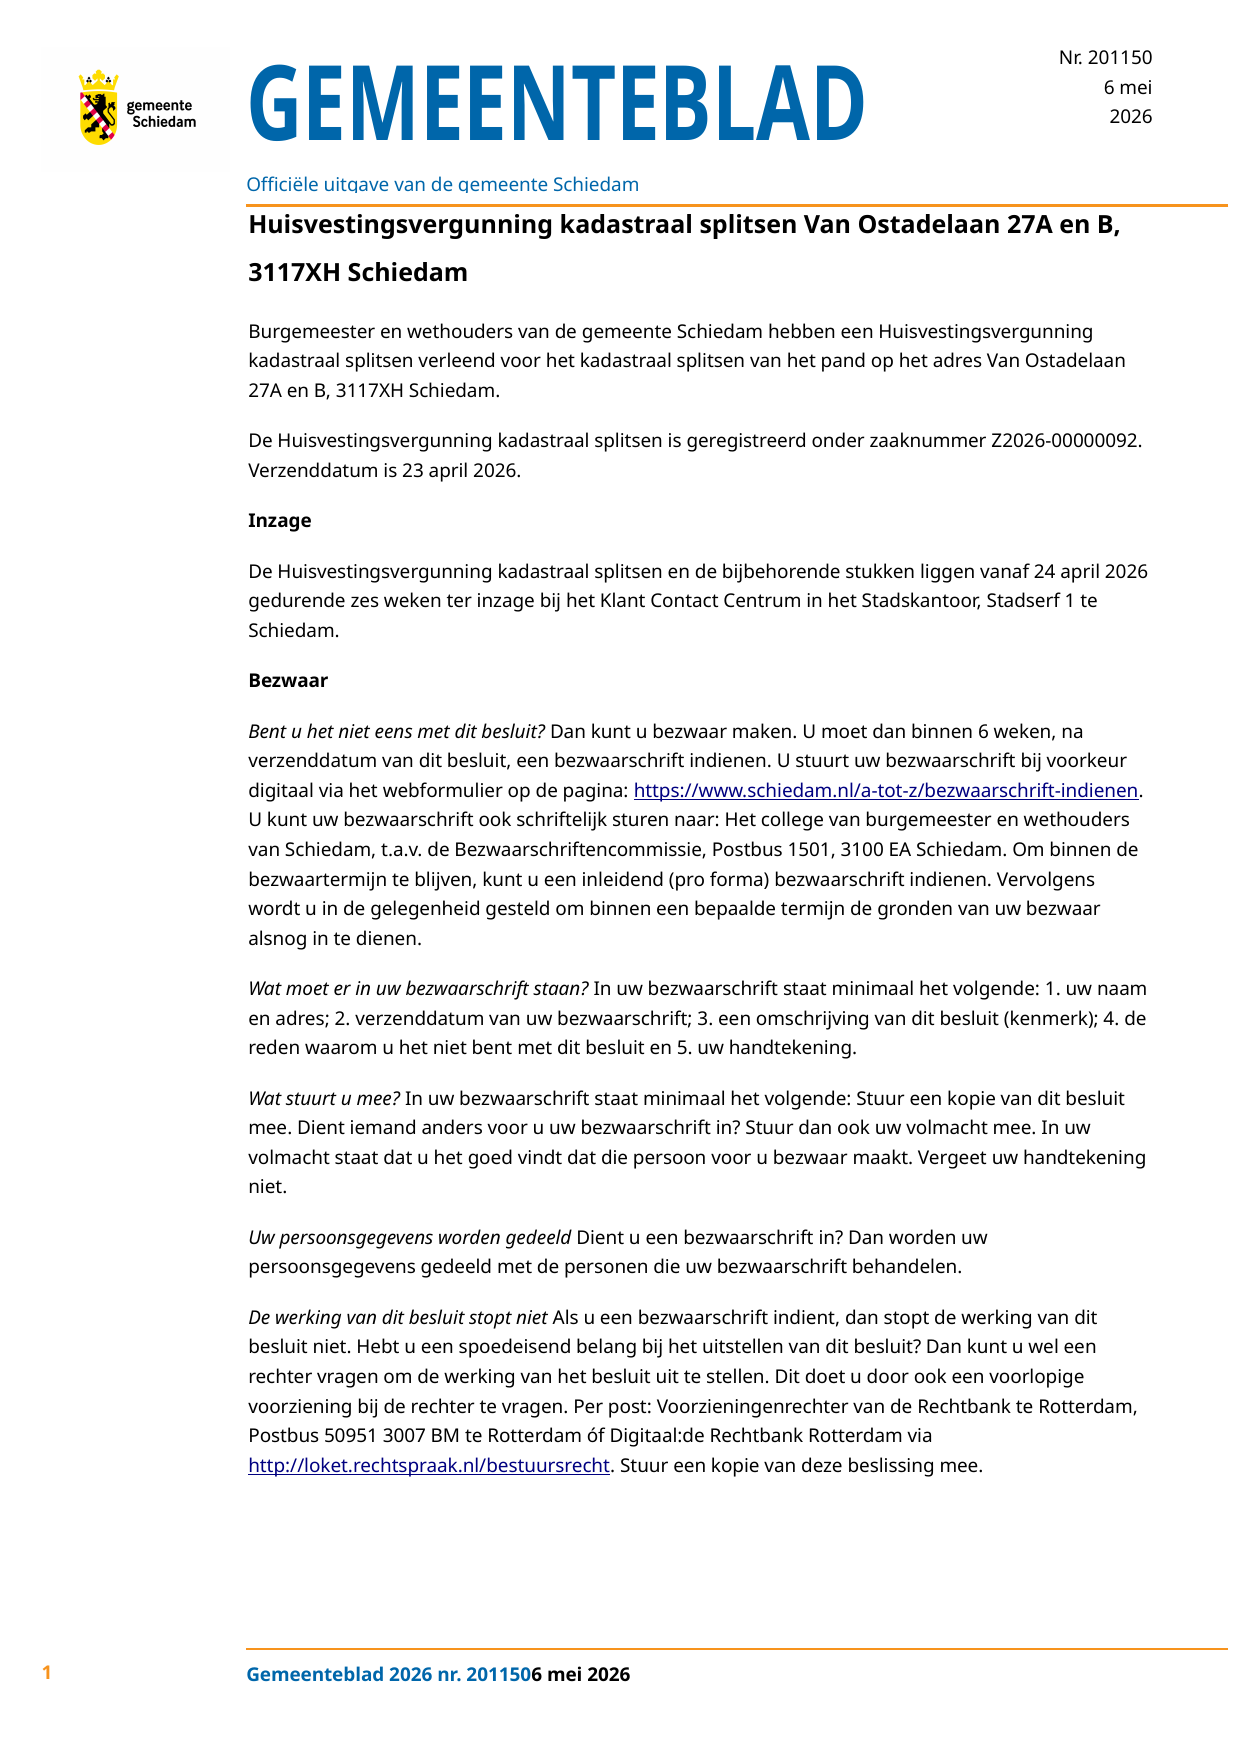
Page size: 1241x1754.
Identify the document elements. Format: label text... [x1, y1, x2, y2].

text Bezwaar [248, 667, 1152, 693]
text De werking van dit besluit stopt niet Als u een bezwaarschrift indient, dan stopt de werking van dit besluit niet. Hebt u een spoedeisend belang bij het uitstellen van dit besluit? Dan kunt u wel een rechter vragen om de werking van het besluit uit te stellen. Dit doet u door ook een voorlopige voorziening bij de rechter te vragen. Per post: Voorzieningenrechter van de Rechtbank te Rotterdam, Postbus 50951 3007 BM te Rotterdam óf Digitaal:de Rechtbank Rotterdam via http://loket.rechtspraak.nl/bestuursrecht. Stuur een kopie van deze beslissing mee. [248, 1304, 1152, 1478]
text Wat stuurt u mee? In uw bezwaarschrift staat minimaal het volgende: Stuur een kopie van dit besluit mee. Dient iemand anders voor u uw bezwaarschrift in? Stuur dan ook uw volmacht mee. In uw volmacht staat dat u het goed vindt dat die persoon voor u bezwaar maakt. Vergeet uw handtekening niet. [248, 1085, 1152, 1199]
text De Huisvestingsvergunning kadastraal splitsen en de bijbehorende stukken liggen vanaf 24 april 2026 gedurende zes weken ter inzage bij het Klant Contact Centrum in het Stadskantoor, Stadserf 1 te Schiedam. [248, 558, 1152, 643]
text Wat moet er in uw bezwaarschrift staan? In uw bezwaarschrift staat minimaal het volgende: 1. uw naam en adres; 2. verzenddatum van uw bezwaarschrift; 3. een omschrijving van dit besluit (kenmerk); 4. de reden waarom u het niet bent met dit besluit en 5. uw handtekening. [248, 975, 1152, 1060]
picture [41, 47, 231, 172]
text Bent u het niet eens met dit besluit? Dan kunt u bezwaar maken. U moet dan binnen 6 weken, na verzenddatum van dit besluit, een bezwaarschrift indienen. U stuurt uw bezwaarschrift bij voorkeur digitaal via het webformulier op de pagina: https://www.schiedam.nl/a-tot-z/bezwaarschrift-indienen. U kunt uw bezwaarschrift ook schriftelijk sturen naar: Het college van burgemeester en wethouders van Schiedam, t.a.v. de Bezwaarschriftencommissie, Postbus 1501, 3100 EA Schiedam. Om binnen de bezwaartermijn te blijven, kunt u een inleidend (pro forma) bezwaarschrift indienen. Vervolgens wordt u in de gelegenheid gesteld om binnen een bepaalde termijn de gronden van uw bezwaar alsnog in te dienen. [248, 718, 1152, 951]
text Uw persoonsgegevens worden gedeeld Dient u een bezwaarschrift in? Dan worden uw persoonsgegevens gedeeld met de personen die uw bezwaarschrift behandelen. [248, 1224, 1152, 1279]
text Burgemeester en wethouders van de gemeente Schiedam hebben een Huisvestingsvergunning kadastraal splitsen verleend voor het kadastraal splitsen van het pand op het adres Van Ostadelaan 27A en B, 3117XH Schiedam. [248, 318, 1152, 403]
text Inzage [248, 507, 1152, 533]
text Huisvestingsvergunning kadastraal splitsen Van Ostadelaan 27A en B, 3117XH Schiedam [248, 207, 1152, 288]
text De Huisvestingsvergunning kadastraal splitsen is geregistreerd onder zaaknummer Z2026-00000092. Verzenddatum is 23 april 2026. [248, 427, 1152, 483]
